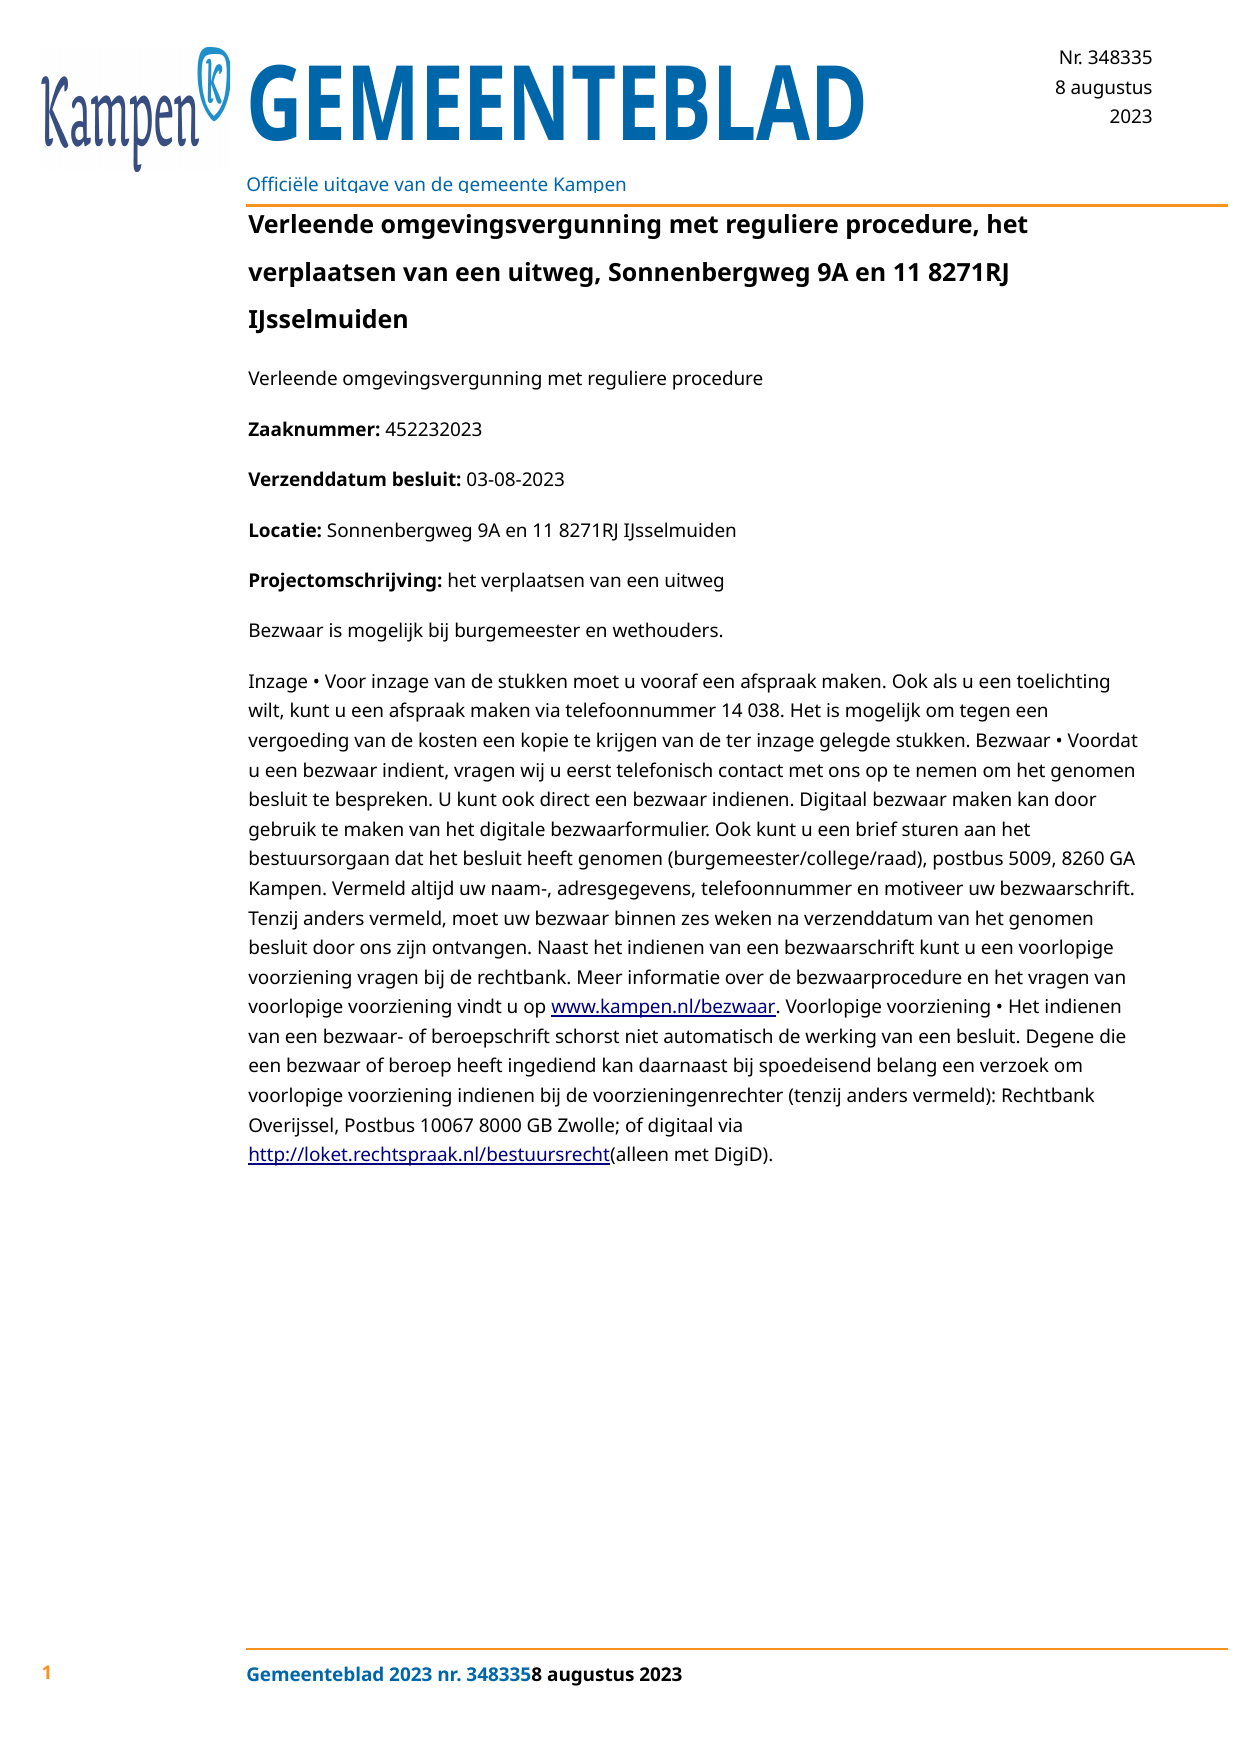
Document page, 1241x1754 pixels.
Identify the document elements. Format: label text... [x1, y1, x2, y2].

text Verzenddatum besluit: 03-08-2023 [248, 466, 1152, 492]
text Bezwaar is mogelijk bij burgemeester en wethouders. [248, 618, 1152, 643]
picture [41, 47, 231, 172]
text Zaaknummer: 452232023 [248, 416, 1152, 442]
text Projectomschrijving: het verplaatsen van een uitweg [248, 567, 1152, 593]
text Verleende omgevingsvergunning met reguliere procedure, het verplaatsen van een uitweg, Sonnenbergweg 9A en 11 8271RJ IJsselmuiden [248, 207, 1152, 336]
text Locatie: Sonnenbergweg 9A en 11 8271RJ IJsselmuiden [248, 517, 1152, 542]
text Inzage • Voor inzage van de stukken moet u vooraf een afspraak maken. Ook als u een toelichting wilt, kunt u een afspraak maken via telefoonnummer 14 038. Het is mogelijk om tegen een vergoeding van de kosten een kopie te krijgen van de ter inzage gelegde stukken. Bezwaar • Voordat u een bezwaar indient, vragen wij u eerst telefonisch contact met ons op te nemen om het genomen besluit te bespreken. U kunt ook direct een bezwaar indienen. Digitaal bezwaar maken kan door gebruik te maken van het digitale bezwaarformulier. Ook kunt u een brief sturen aan het bestuursorgaan dat het besluit heeft genomen (burgemeester/college/raad), postbus 5009, 8260 GA Kampen. Vermeld altijd uw naam-, adresgegevens, telefoonnummer en motiveer uw bezwaarschrift. Tenzij anders vermeld, moet uw bezwaar binnen zes weken na verzenddatum van het genomen besluit door ons zijn ontvangen. Naast het indienen van een bezwaarschrift kunt u een voorlopige voorziening vragen bij de rechtbank. Meer informatie over de bezwaarprocedure en het vragen van voorlopige voorziening vindt u op www.kampen.nl/bezwaar. Voorlopige voorziening • Het indienen van een bezwaar- of beroepschrift schorst niet automatisch de werking van een besluit. Degene die een bezwaar of beroep heeft ingediend kan daarnaast bij spoedeisend belang een verzoek om voorlopige voorziening indienen bij de voorzieningenrechter (tenzij anders vermeld): Rechtbank Overijssel, Postbus 10067 8000 GB Zwolle; of digitaal via http://loket.rechtspraak.nl/bestuursrecht(alleen met DigiD). [248, 668, 1152, 1167]
text Verleende omgevingsvergunning met reguliere procedure [248, 366, 1152, 391]
